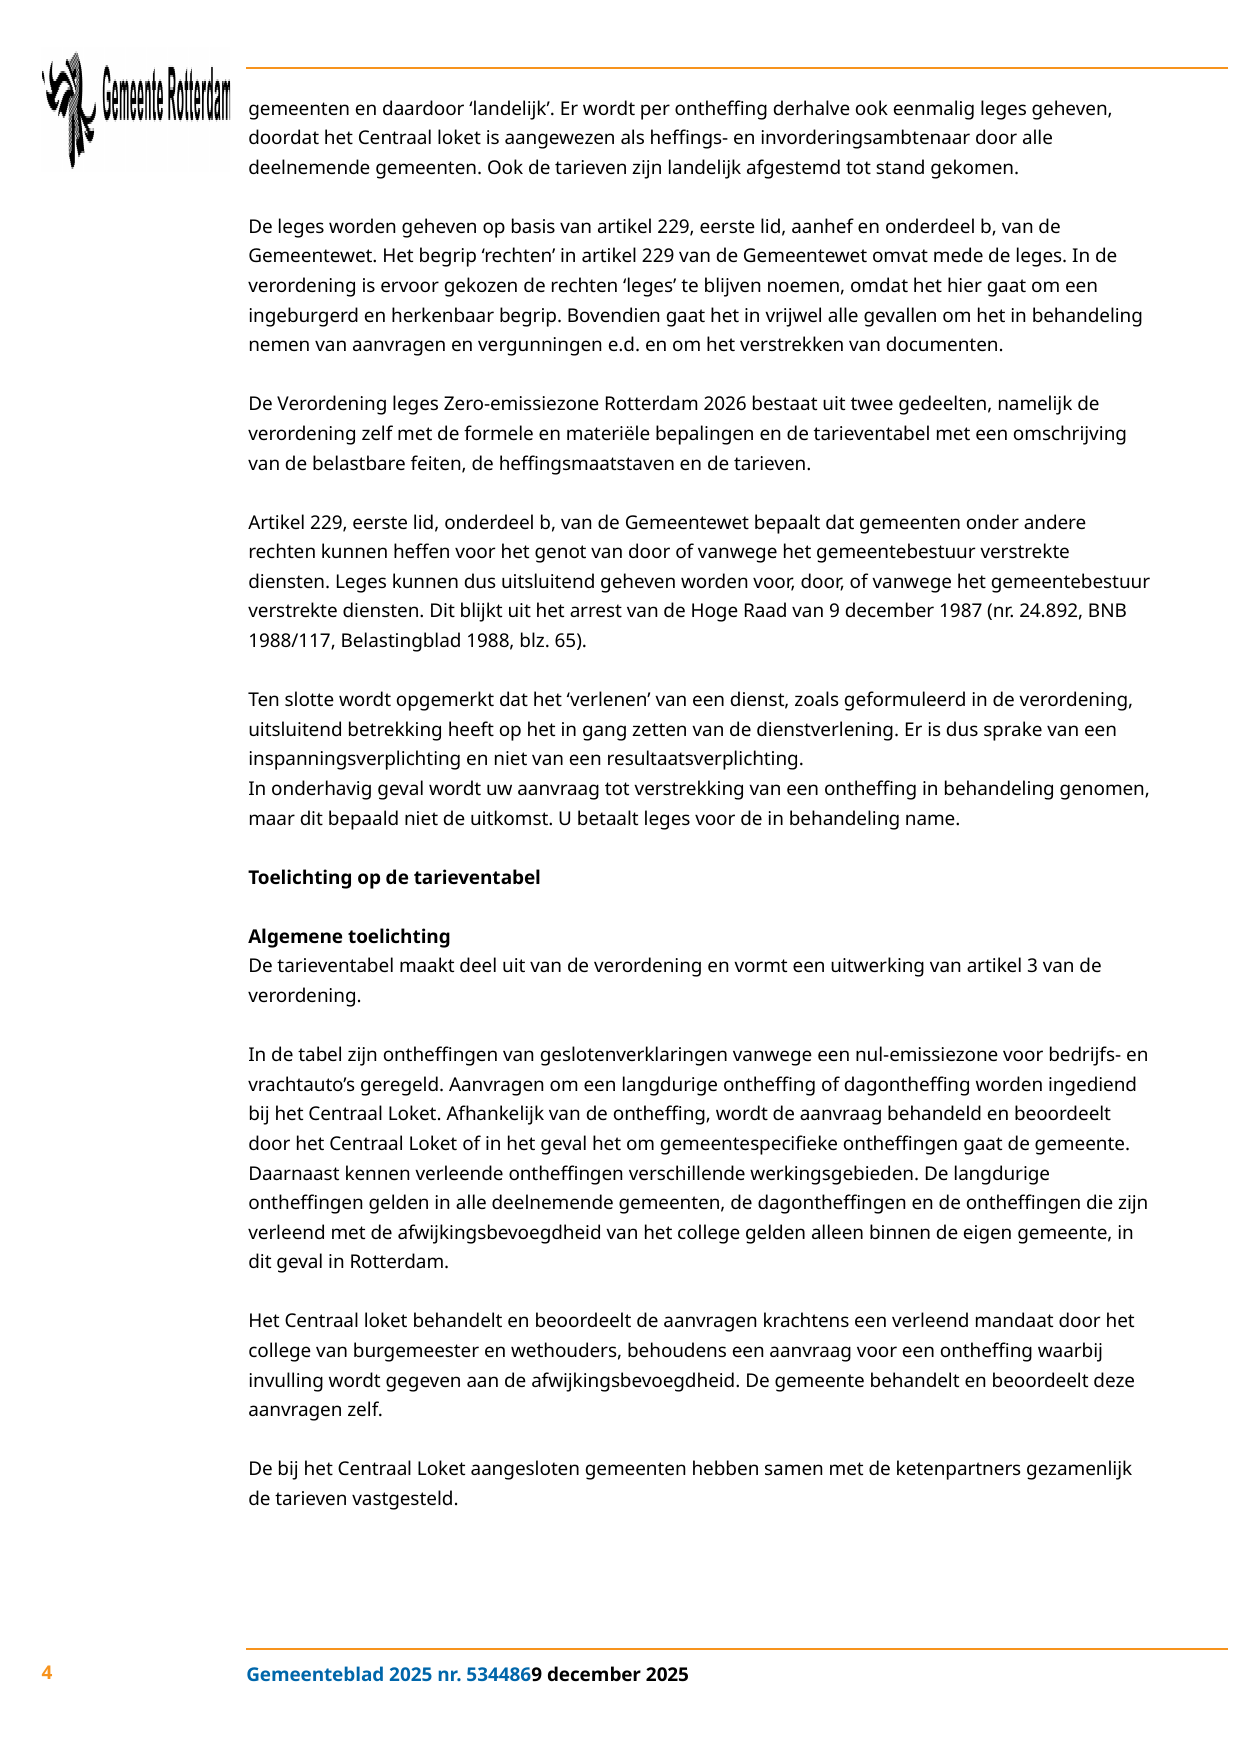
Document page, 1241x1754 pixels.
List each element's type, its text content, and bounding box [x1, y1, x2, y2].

picture [41, 47, 231, 172]
text In de tabel zijn ontheffingen van geslotenverklaringen vanwege een nul-emissiezone voor bedrijfs- en vrachtauto’s geregeld. Aanvragen om een langdurige ontheffing of dagontheffing worden ingediend bij het Centraal Loket. Afhankelijk van de ontheffing, wordt de aanvraag behandeld en beoordeelt door het Centraal Loket of in het geval het om gemeentespecifieke ontheffingen gaat de gemeente. Daarnaast kennen verleende ontheffingen verschillende werkingsgebieden. De langdurige ontheffingen gelden in alle deelnemende gemeenten, de dagontheffingen en de ontheffingen die zijn verleend met de afwijkingsbevoegdheid van het college gelden alleen binnen de eigen gemeente, in dit geval in Rotterdam. [248, 1041, 1152, 1274]
text Het Centraal loket behandelt en beoordeelt de aanvragen krachtens een verleend mandaat door het college van burgemeester en wethouders, behoudens een aanvraag voor een ontheffing waarbij invulling wordt gegeven aan de afwijkingsbevoegdheid. De gemeente behandelt en beoordeelt deze aanvragen zelf. [248, 1308, 1152, 1422]
text gemeenten en daardoor ‘landelijk’. Er wordt per ontheffing derhalve ook eenmalig leges geheven, doordat het Centraal loket is aangewezen als heffings- en invorderingsambtenaar door alle deelnemende gemeenten. Ook de tarieven zijn landelijk afgestemd tot stand gekomen. [248, 95, 1152, 180]
text De bij het Centraal Loket aangesloten gemeenten hebben samen met de ketenpartners gezamenlijk de tarieven vastgesteld. [248, 1456, 1152, 1511]
text De tarieventabel maakt deel uit van de verordening en vormt een uitwerking van artikel 3 van de verordening. [248, 953, 1152, 1008]
text De leges worden geheven op basis van artikel 229, eerste lid, aanhef en onderdeel b, van de Gemeentewet. Het begrip ‘rechten’ in artikel 229 van de Gemeentewet omvat mede de leges. In de verordening is ervoor gekozen de rechten ‘leges’ te blijven noemen, omdat het hier gaat om een ingeburgerd en herkenbaar begrip. Bovendien gaat het in vrijwel alle gevallen om het in behandeling nemen van aanvragen en vergunningen e.d. en om het verstrekken van documenten. [248, 213, 1152, 357]
text Toelichting op de tarieventabel [248, 864, 1152, 890]
text Ten slotte wordt opgemerkt dat het ‘verlenen’ van een dienst, zoals geformuleerd in de verordening, uitsluitend betrekking heeft op het in gang zetten van de dienstverlening. Er is dus sprake van een inspanningsverplichting en niet van een resultaatsverplichting. [248, 686, 1152, 771]
text De Verordening leges Zero-emissiezone Rotterdam 2026 bestaat uit twee gedeelten, namelijk de verordening zelf met de formele en materiële bepalingen en de tarieventabel met een omschrijving van de belastbare feiten, de heffingsmaatstaven en de tarieven. [248, 391, 1152, 476]
text Artikel 229, eerste lid, onderdeel b, van de Gemeentewet bepaalt dat gemeenten onder andere rechten kunnen heffen voor het genot van door of vanwege het gemeentebestuur verstrekte diensten. Leges kunnen dus uitsluitend geheven worden voor, door, of vanwege het gemeentebestuur verstrekte diensten. Dit blijkt uit het arrest van de Hoge Raad van 9 december 1987 (nr. 24.892, BNB 1988/117, Belastingblad 1988, blz. 65). [248, 509, 1152, 653]
text In onderhavig geval wordt uw aanvraag tot verstrekking van een ontheffing in behandeling genomen, maar dit bepaald niet de uitkomst. U betaalt leges voor de in behandeling name. [248, 775, 1152, 831]
text Algemene toelichting [248, 923, 1152, 949]
